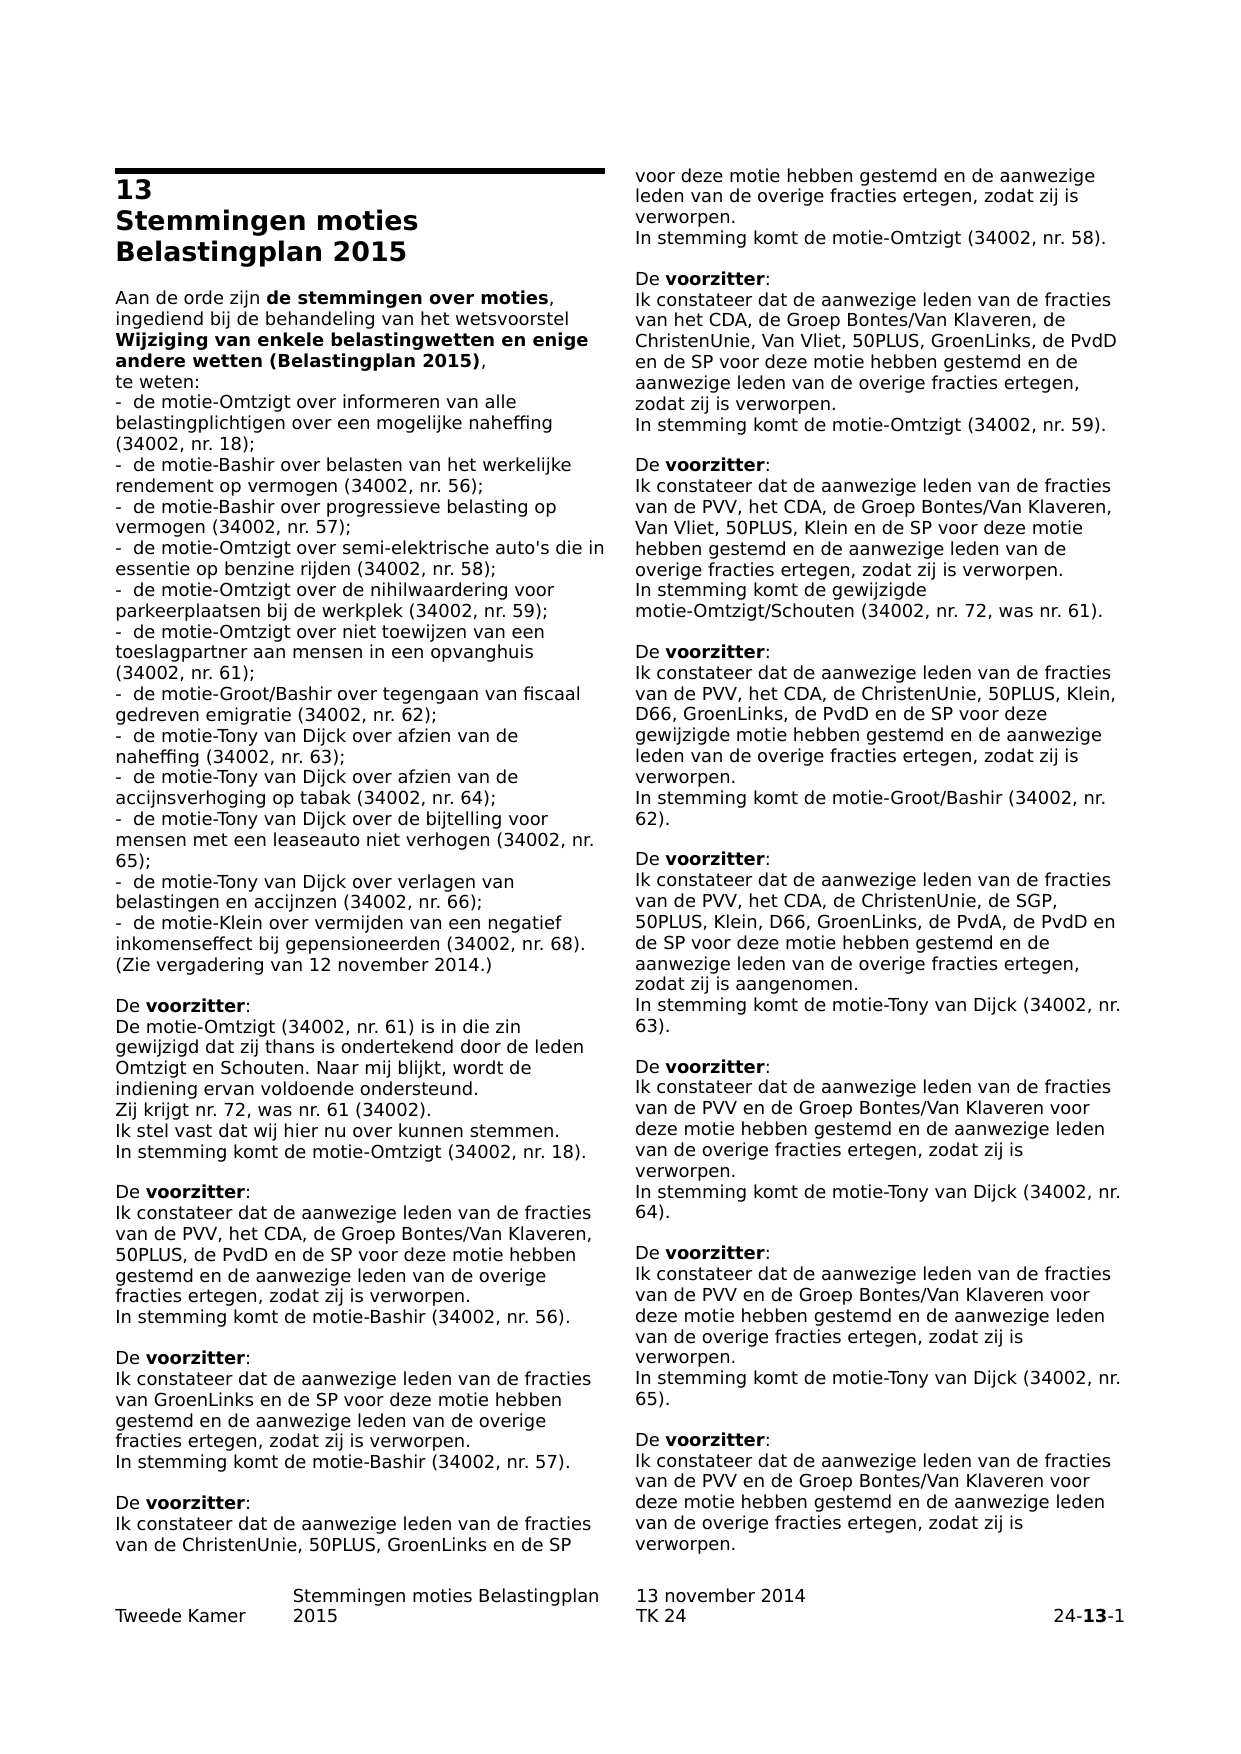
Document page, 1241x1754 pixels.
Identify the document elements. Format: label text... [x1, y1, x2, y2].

text Zij krijgt nr. 72, was nr. 61 (34002). [115, 1100, 605, 1121]
title 13 Stemmingen moties Belastingplan 2015 [115, 174, 605, 268]
text De voorzitter: [635, 1057, 1125, 1077]
text De voorzitter: [115, 1348, 605, 1369]
text Ik constateer dat de aanwezige leden van de fracties van de ChristenUnie, 50PLUS, GroenLinks en de SP [115, 1513, 605, 1555]
text Ik constateer dat de aanwezige leden van de fracties van de PVV en de Groep Bontes/Van Klaveren voor deze motie hebben gestemd en de aanwezige leden van de overige fracties ertegen, zodat zij is verworpen. [635, 1450, 1125, 1554]
text Aan de orde zijn de stemmingen over moties, ingediend bij de behandeling van het wetsvoorstel Wijziging van enkele belastingwetten en enige andere wetten (Belastingplan 2015), [115, 288, 605, 371]
text Ik constateer dat de aanwezige leden van de fracties van de PVV, het CDA, de Groep Bontes/Van Klaveren, 50PLUS, de PvdD en de SP voor deze motie hebben gestemd en de aanwezige leden van de overige fracties ertegen, zodat zij is verworpen. [115, 1203, 605, 1307]
list de motie-Bashir over belasten van het werkelijke rendement op vermogen (34002, nr. 56); [115, 455, 605, 496]
list de motie-Omtzigt over semi-elektrische auto's die in essentie op benzine rijden (34002, nr. 58); [115, 538, 605, 580]
text De voorzitter: [635, 1430, 1125, 1450]
text In stemming komt de motie-Omtzigt (34002, nr. 58). [635, 228, 1125, 249]
text De voorzitter: [115, 1493, 605, 1513]
text De voorzitter: [635, 849, 1125, 870]
text In stemming komt de gewijzigde motie-Omtzigt/Schouten (34002, nr. 72, was nr. 61). [635, 580, 1125, 622]
text voor deze motie hebben gestemd en de aanwezige leden van de overige fracties ertegen, zodat zij is verworpen. [635, 165, 1125, 228]
text In stemming komt de motie-Omtzigt (34002, nr. 59). [635, 414, 1125, 435]
text Ik constateer dat de aanwezige leden van de fracties van de PVV en de Groep Bontes/Van Klaveren voor deze motie hebben gestemd en de aanwezige leden van de overige fracties ertegen, zodat zij is verworpen. [635, 1264, 1125, 1368]
text Ik constateer dat de aanwezige leden van de fracties van het CDA, de Groep Bontes/Van Klaveren, de ChristenUnie, Van Vliet, 50PLUS, GroenLinks, de PvdD en de SP voor deze motie hebben gestemd en de aanwezige leden van de overige fracties ertegen, zodat zij is verworpen. [635, 289, 1125, 414]
list de motie-Omtzigt over de nihilwaardering voor parkeerplaatsen bij de werkplek (34002, nr. 59); [115, 580, 605, 621]
text In stemming komt de motie-Omtzigt (34002, nr. 18). [115, 1141, 605, 1162]
text te weten: [115, 371, 605, 392]
text Ik constateer dat de aanwezige leden van de fracties van de PVV, het CDA, de Groep Bontes/Van Klaveren, Van Vliet, 50PLUS, Klein en de SP voor deze motie hebben gestemd en de aanwezige leden van de overige fracties ertegen, zodat zij is verworpen. [635, 476, 1125, 580]
text De voorzitter: [635, 269, 1125, 289]
text In stemming komt de motie-Bashir (34002, nr. 57). [115, 1452, 605, 1473]
text Ik constateer dat de aanwezige leden van de fracties van GroenLinks en de SP voor deze motie hebben gestemd en de aanwezige leden van de overige fracties ertegen, zodat zij is verworpen. [115, 1369, 605, 1452]
text In stemming komt de motie-Tony van Dijck (34002, nr. 64). [635, 1181, 1125, 1223]
text De motie-Omtzigt (34002, nr. 61) is in die zin gewijzigd dat zij thans is ondertekend door de leden Omtzigt en Schouten. Naar mij blijkt, wordt de indiening ervan voldoende ondersteund. [115, 1016, 605, 1100]
text Ik stel vast dat wij hier nu over kunnen stemmen. [115, 1121, 605, 1141]
list de motie-Groot/Bashir over tegengaan van fiscaal gedreven emigratie (34002, nr. 62); [115, 684, 605, 726]
text De voorzitter: [115, 996, 605, 1016]
text De voorzitter: [635, 1243, 1125, 1264]
text Ik constateer dat de aanwezige leden van de fracties van de PVV, het CDA, de ChristenUnie, 50PLUS, Klein, D66, GroenLinks, de PvdD en de SP voor deze gewijzigde motie hebben gestemd en de aanwezige leden van de overige fracties ertegen, zodat zij is verworpen. [635, 662, 1125, 787]
list de motie-Omtzigt over niet toewijzen van een toeslagpartner aan mensen in een opvanghuis (34002, nr. 61); [115, 621, 605, 684]
text Ik constateer dat de aanwezige leden van de fracties van de PVV en de Groep Bontes/Van Klaveren voor deze motie hebben gestemd en de aanwezige leden van de overige fracties ertegen, zodat zij is verworpen. [635, 1077, 1125, 1181]
text In stemming komt de motie-Bashir (34002, nr. 56). [115, 1307, 605, 1328]
text De voorzitter: [635, 455, 1125, 476]
text In stemming komt de motie-Groot/Bashir (34002, nr. 62). [635, 787, 1125, 829]
text In stemming komt de motie-Tony van Dijck (34002, nr. 63). [635, 995, 1125, 1037]
text De voorzitter: [115, 1182, 605, 1203]
text In stemming komt de motie-Tony van Dijck (34002, nr. 65). [635, 1368, 1125, 1410]
list de motie-Tony van Dijck over verlagen van belastingen en accijnzen (34002, nr. 66); [115, 871, 605, 913]
list de motie-Tony van Dijck over afzien van de naheffing (34002, nr. 63); [115, 726, 605, 767]
list de motie-Klein over vermijden van een negatief inkomenseffect bij gepensioneerden (34002, nr. 68). [115, 913, 605, 955]
text De voorzitter: [635, 642, 1125, 662]
list de motie-Tony van Dijck over afzien van de accijnsverhoging op tabak (34002, nr. 64); [115, 767, 605, 809]
list de motie-Omtzigt over informeren van alle belastingplichtigen over een mogelijke naheffing (34002, nr. 18); [115, 392, 605, 455]
text (Zie vergadering van 12 november 2014.) [115, 955, 605, 976]
list de motie-Bashir over progressieve belasting op vermogen (34002, nr. 57); [115, 496, 605, 538]
list de motie-Tony van Dijck over de bijtelling voor mensen met een leaseauto niet verhogen (34002, nr. 65); [115, 809, 605, 871]
text Ik constateer dat de aanwezige leden van de fracties van de PVV, het CDA, de ChristenUnie, de SGP, 50PLUS, Klein, D66, GroenLinks, de PvdA, de PvdD en de SP voor deze motie hebben gestemd en de aanwezige leden van de overige fracties ertegen, zodat zij is aangenomen. [635, 870, 1125, 995]
